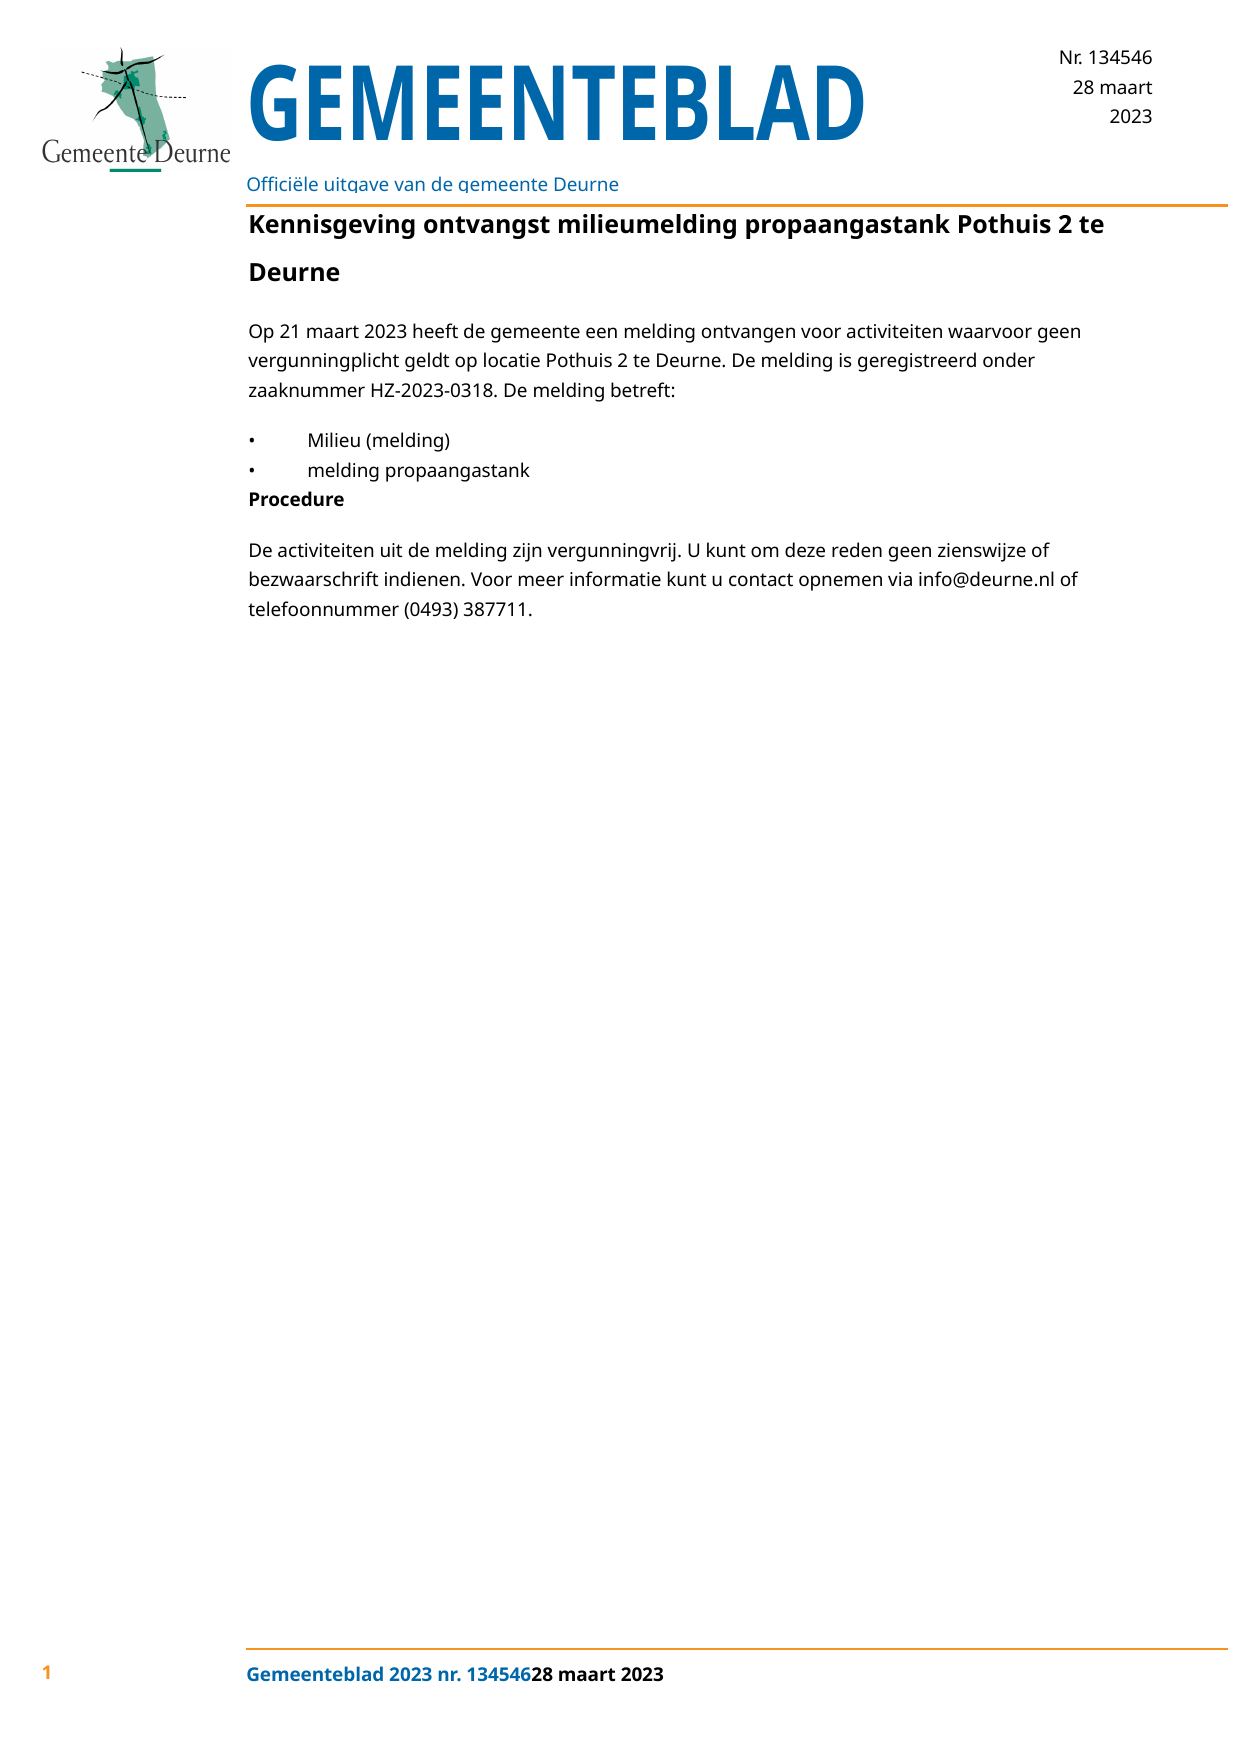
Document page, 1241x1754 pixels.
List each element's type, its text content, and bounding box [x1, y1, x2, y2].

text Kennisgeving ontvangst milieumelding propaangastank Pothuis 2 te Deurne [248, 207, 1152, 288]
list melding propaangastank [248, 457, 1152, 483]
list Milieu (melding) [248, 427, 1152, 453]
text Procedure [248, 487, 1152, 512]
text Op 21 maart 2023 heeft de gemeente een melding ontvangen voor activiteiten waarvoor geen vergunningplicht geldt op locatie Pothuis 2 te Deurne. De melding is geregistreerd onder zaaknummer HZ-2023-0318. De melding betreft: [248, 318, 1152, 403]
picture [41, 47, 231, 172]
text De activiteiten uit de melding zijn vergunningvrij. U kunt om deze reden geen zienswijze of bezwaarschrift indienen. Voor meer informatie kunt u contact opnemen via info@deurne.nl of telefoonnummer (0493) 387711. [248, 537, 1152, 622]
